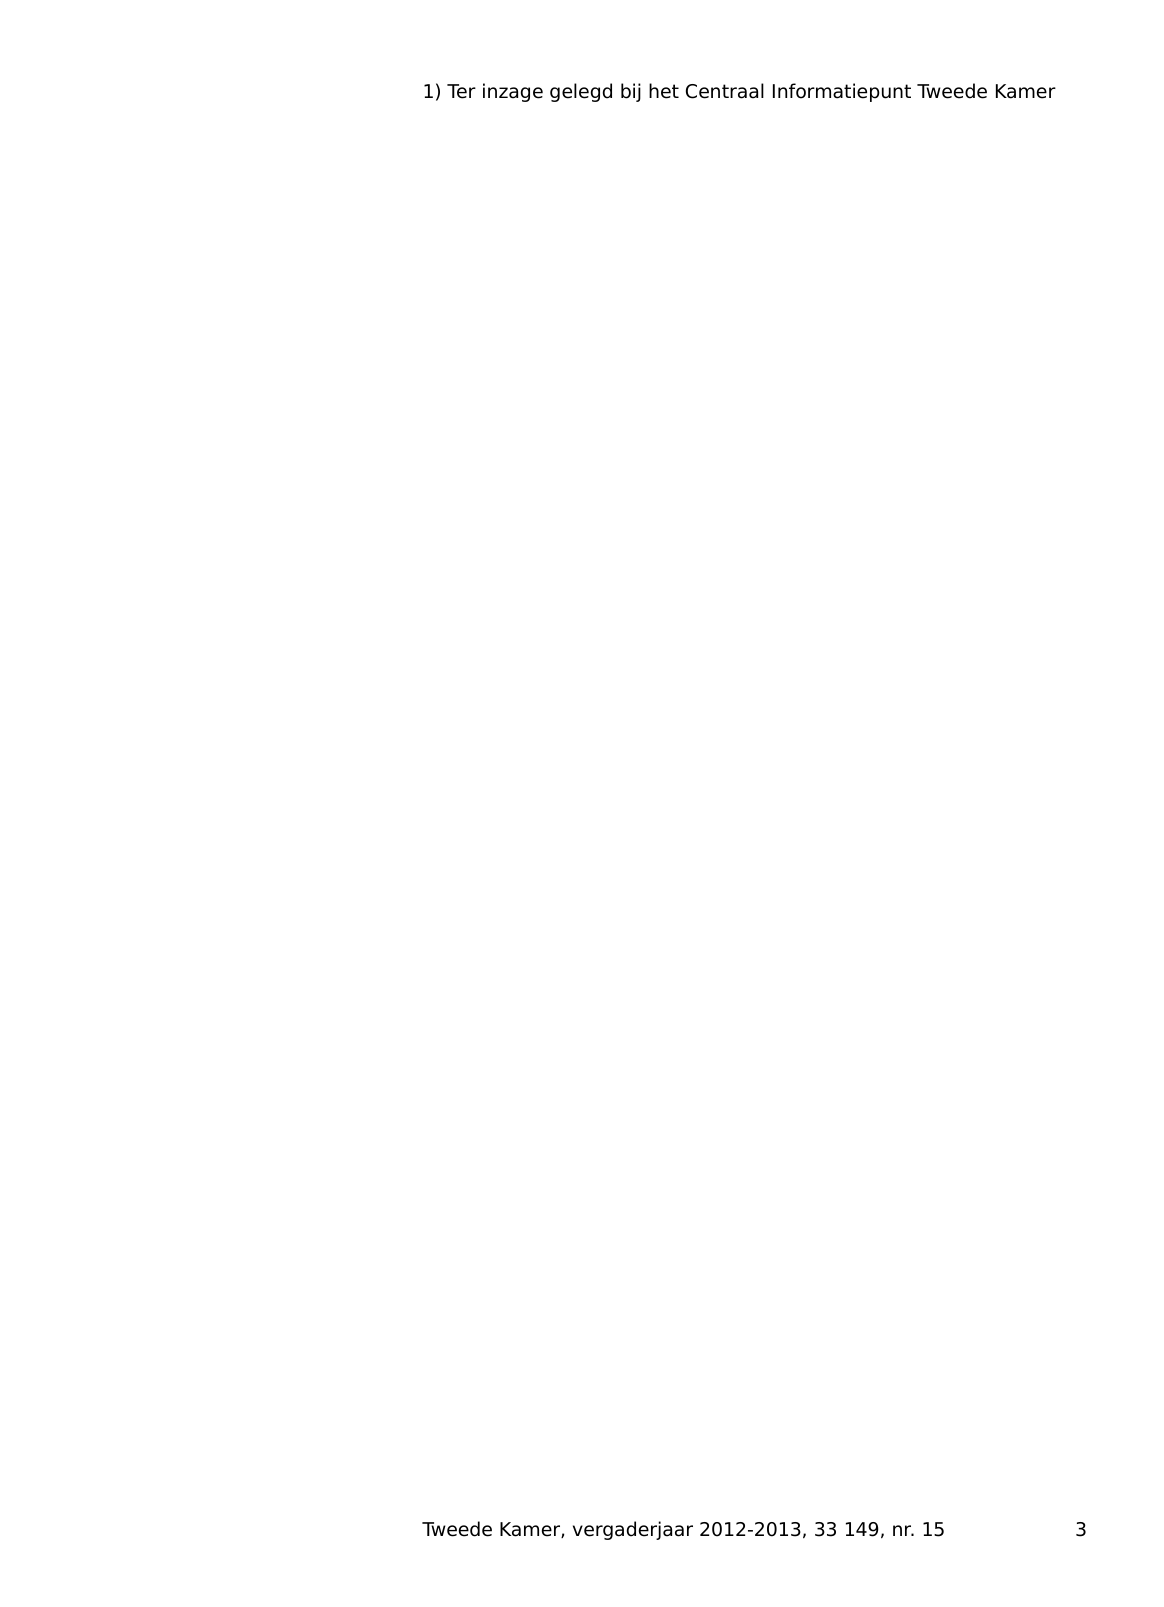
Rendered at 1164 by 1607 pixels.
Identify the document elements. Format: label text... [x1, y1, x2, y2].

text 1) Ter inzage gelegd bij het Centraal Informatiepunt Tweede Kamer [422, 81, 1087, 103]
